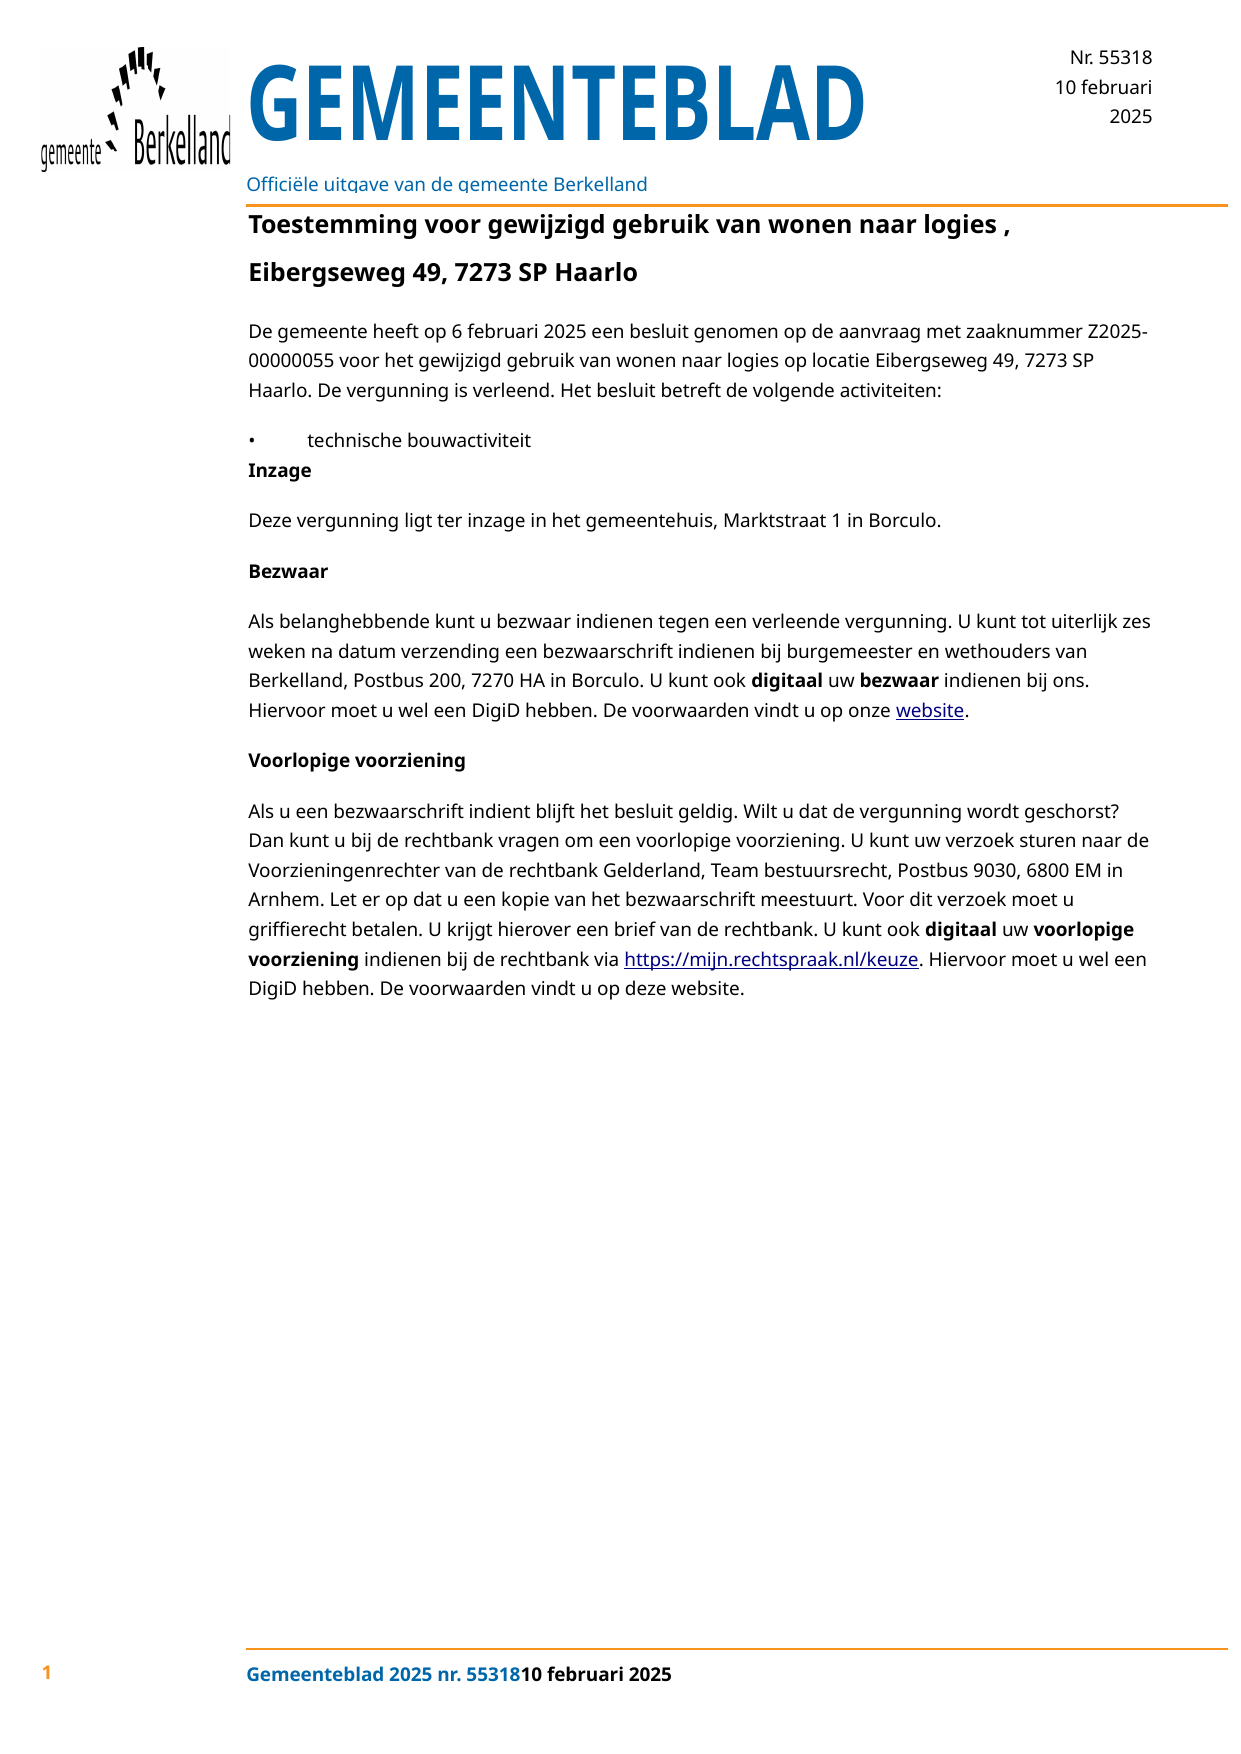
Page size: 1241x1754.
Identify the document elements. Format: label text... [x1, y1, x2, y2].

text Bezwaar [248, 558, 1152, 584]
text Inzage [248, 457, 1152, 483]
text De gemeente heeft op 6 februari 2025 een besluit genomen op de aanvraag met zaaknummer Z2025-00000055 voor het gewijzigd gebruik van wonen naar logies op locatie Eibergseweg 49, 7273 SP Haarlo. De vergunning is verleend. Het besluit betreft de volgende activiteiten: [248, 318, 1152, 403]
list technische bouwactiviteit [248, 427, 1152, 453]
text Als u een bezwaarschrift indient blijft het besluit geldig. Wilt u dat de vergunning wordt geschorst? Dan kunt u bij de rechtbank vragen om een voorlopige voorziening. U kunt uw verzoek sturen naar de Voorzieningenrechter van de rechtbank Gelderland, Team bestuursrecht, Postbus 9030, 6800 EM in Arnhem. Let er op dat u een kopie van het bezwaarschrift meestuurt. Voor dit verzoek moet u griffierecht betalen. U krijgt hierover een brief van de rechtbank. U kunt ook digitaal uw voorlopige voorziening indienen bij de rechtbank via https://mijn.rechtspraak.nl/keuze. Hiervoor moet u wel een DigiD hebben. De voorwaarden vindt u op deze website. [248, 798, 1152, 1001]
text Deze vergunning ligt ter inzage in het gemeentehuis, Marktstraat 1 in Borculo. [248, 507, 1152, 533]
picture [41, 47, 231, 172]
text Toestemming voor gewijzigd gebruik van wonen naar logies , Eibergseweg 49, 7273 SP Haarlo [248, 207, 1152, 288]
text Als belanghebbende kunt u bezwaar indienen tegen een verleende vergunning. U kunt tot uiterlijk zes weken na datum verzending een bezwaarschrift indienen bij burgemeester en wethouders van Berkelland, Postbus 200, 7270 HA in Borculo. U kunt ook digitaal uw bezwaar indienen bij ons. Hiervoor moet u wel een DigiD hebben. De voorwaarden vindt u op onze website. [248, 608, 1152, 723]
text Voorlopige voorziening [248, 747, 1152, 773]
